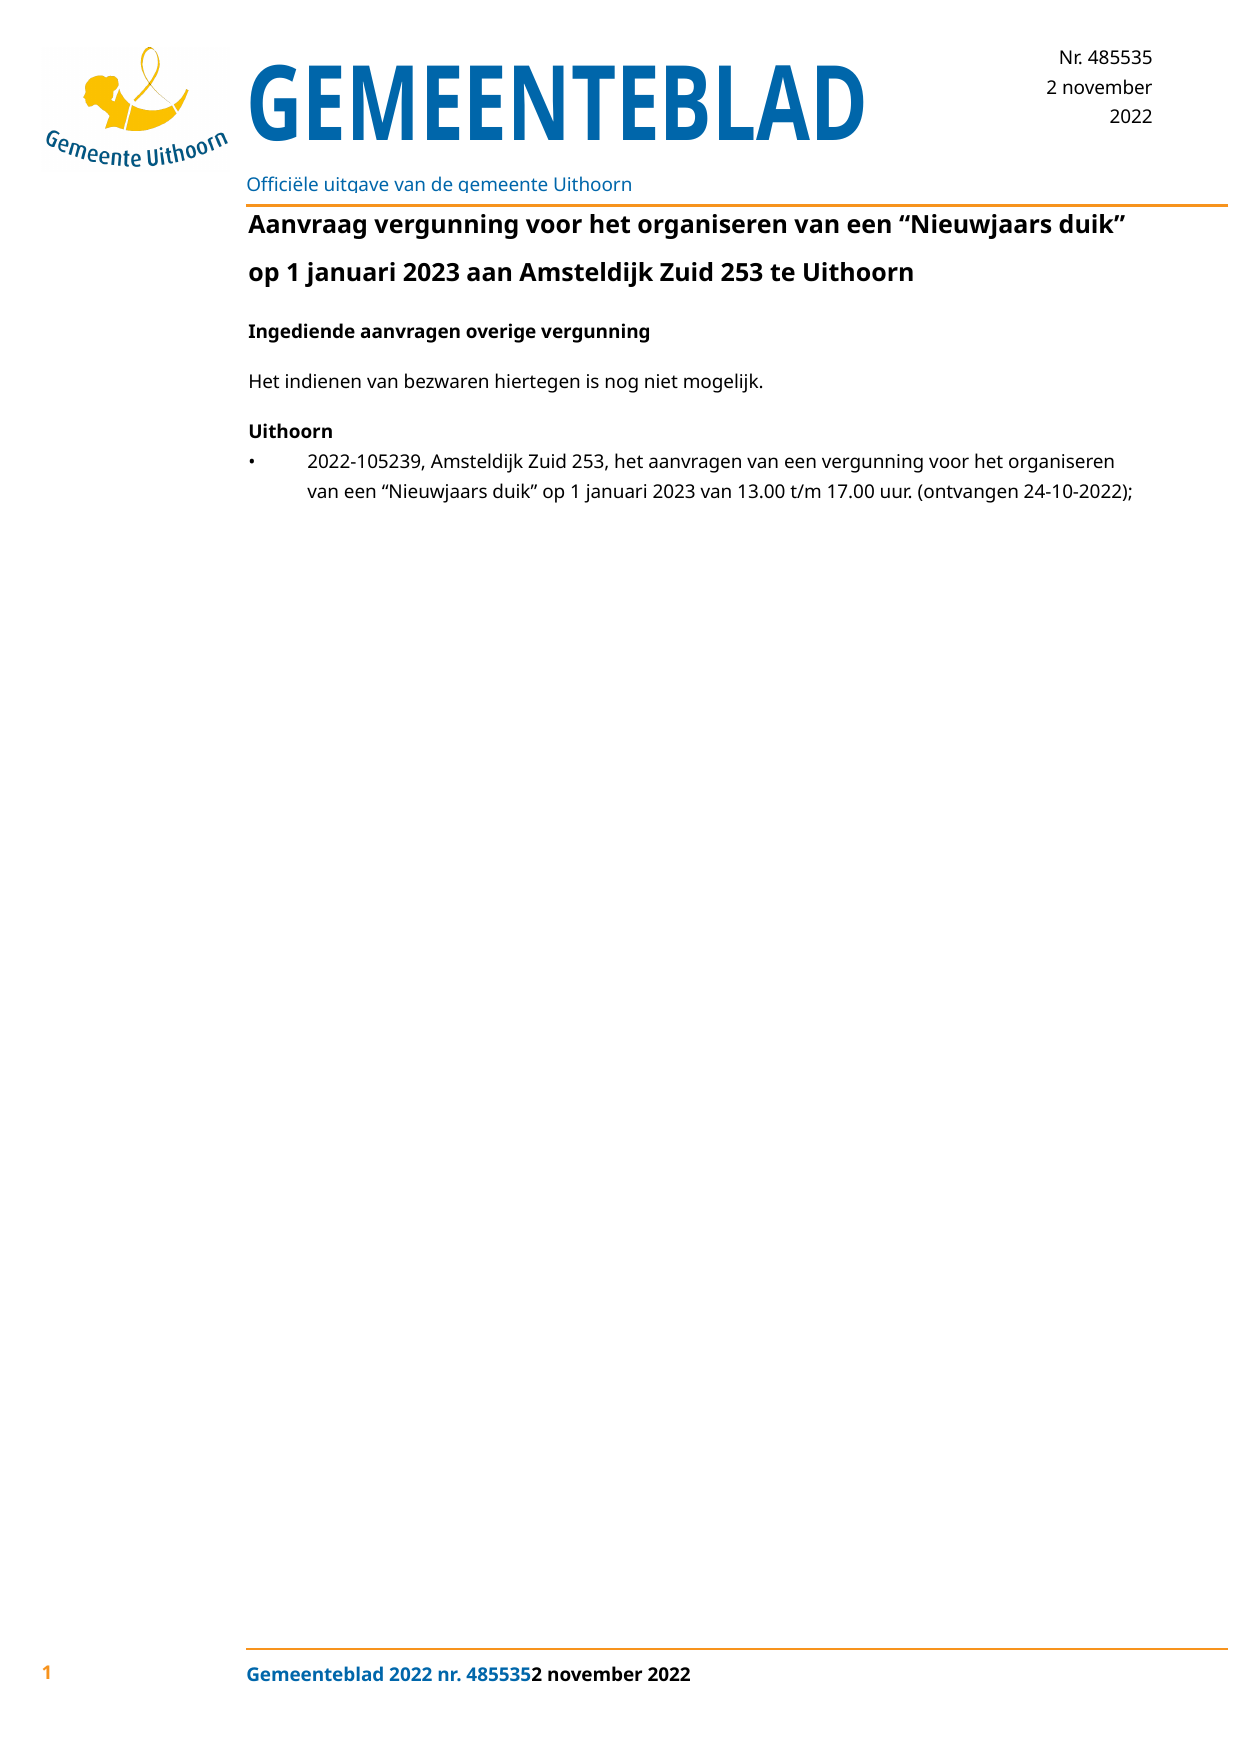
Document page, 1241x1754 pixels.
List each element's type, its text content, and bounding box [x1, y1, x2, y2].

text Aanvraag vergunning voor het organiseren van een “Nieuwjaars duik” op 1 januari 2023 aan Amsteldijk Zuid 253 te Uithoorn [248, 207, 1152, 288]
text Het indienen van bezwaren hiertegen is nog niet mogelijk. [248, 368, 1152, 394]
picture [41, 47, 231, 172]
text Uithoorn [248, 419, 1152, 444]
list 2022-105239, Amsteldijk Zuid 253, het aanvragen van een vergunning voor het organiseren van een “Nieuwjaars duik” op 1 januari 2023 van 13.00 t/m 17.00 uur. (ontvangen 24-10-2022); [248, 448, 1152, 504]
text Ingediende aanvragen overige vergunning [248, 318, 1152, 344]
